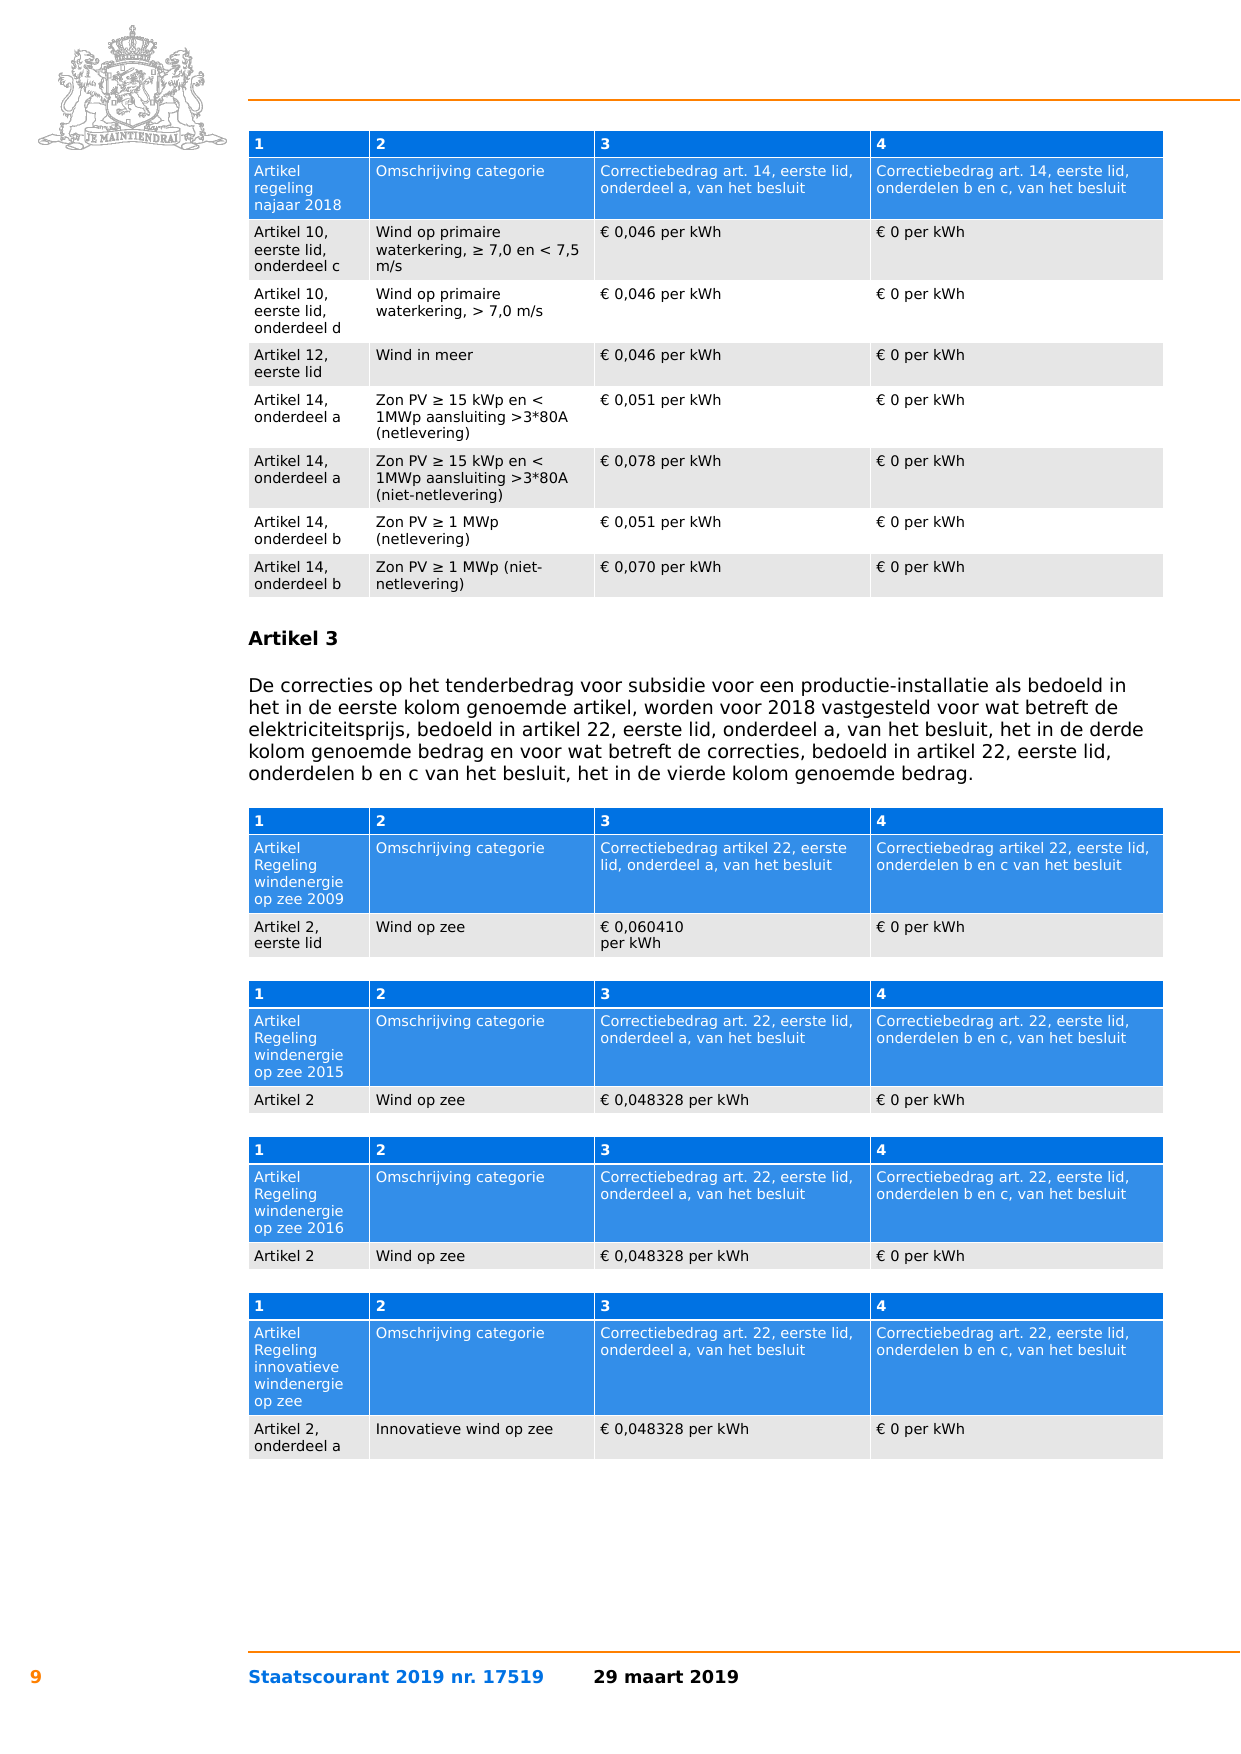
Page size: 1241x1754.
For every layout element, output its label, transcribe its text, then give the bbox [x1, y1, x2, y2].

table_cell Artikel 2 [249, 1243, 369, 1269]
table_cell Artikel 2, onderdeel a [249, 1416, 369, 1459]
table_header 1 [249, 981, 369, 1007]
table_cell Artikel 2, eerste lid [249, 914, 369, 957]
text De correcties op het tenderbedrag voor subsidie voor een productie-installatie als bedoeld in het in de eerste kolom genoemde artikel, worden voor 2018 vastgesteld voor wat betreft de elektriciteitsprijs, bedoeld in artikel 22, eerste lid, onderdeel a, van het besluit, het in de derde kolom genoemde bedrag en voor wat betreft de correcties, bedoeld in artikel 22, eerste lid, onderdelen b en c van het besluit, het in de vierde kolom genoemde bedrag. [248, 675, 1163, 785]
table_cell Artikel Regeling innovatieve windenergie op zee [249, 1321, 369, 1415]
table_cell Artikel 14, onderdeel b [249, 554, 369, 597]
table_cell € 0,048328 per kWh [595, 1243, 870, 1269]
table_cell Zon PV ≥ 15 kWp en < 1MWp aansluiting >3*80A (niet-netlevering) [370, 448, 594, 508]
table_cell € 0,046 per kWh [595, 220, 870, 280]
table_cell € 0,070 per kWh [595, 554, 870, 597]
table_cell € 0 per kWh [871, 1416, 1163, 1459]
table_cell € 0 per kWh [871, 448, 1163, 508]
table_cell Omschrijving categorie [370, 158, 594, 219]
table_header 1 [249, 808, 369, 834]
table_cell € 0,078 per kWh [595, 448, 870, 508]
table_header 4 [871, 1137, 1163, 1163]
table_cell Wind op zee [370, 914, 594, 957]
table_header 4 [871, 1293, 1163, 1319]
table_cell € 0,048328 per kWh [595, 1087, 870, 1113]
table_cell Artikel Regeling windenergie op zee 2016 [249, 1165, 369, 1242]
table_cell € 0 per kWh [871, 220, 1163, 280]
table_header 4 [871, 808, 1163, 834]
table_cell € 0,046 per kWh [595, 281, 870, 341]
table_cell € 0,048328 per kWh [595, 1416, 870, 1459]
table_cell Correctiebedrag art. 22, eerste lid, onderdeel a, van het besluit [595, 1009, 870, 1086]
table_header 1 [249, 1137, 369, 1163]
table_header 2 [370, 808, 594, 834]
table_header 2 [370, 981, 594, 1007]
table_cell € 0,046 per kWh [595, 343, 870, 386]
table_cell Zon PV ≥ 1 MWp (niet-netlevering) [370, 554, 594, 597]
table_cell Correctiebedrag art. 14, eerste lid, onderdelen b en c, van het besluit [871, 158, 1163, 219]
table_cell Wind op zee [370, 1087, 594, 1113]
table_cell € 0 per kWh [871, 387, 1163, 447]
subtitle Artikel 3 [248, 628, 1163, 650]
table_cell € 0,051 per kWh [595, 387, 870, 447]
table_cell Correctiebedrag art. 14, eerste lid, onderdeel a, van het besluit [595, 158, 870, 219]
table_cell Wind op zee [370, 1243, 594, 1269]
table_cell Correctiebedrag art. 22, eerste lid, onderdelen b en c, van het besluit [871, 1009, 1163, 1086]
table_header 3 [595, 131, 870, 157]
table_cell Zon PV ≥ 15 kWp en < 1MWp aansluiting >3*80A (netlevering) [370, 387, 594, 447]
table_cell Zon PV ≥ 1 MWp (netlevering) [370, 510, 594, 553]
table_cell Artikel 10, eerste lid, onderdeel d [249, 281, 369, 341]
table_cell Omschrijving categorie [370, 1165, 594, 1242]
table_cell Artikel 14, onderdeel a [249, 448, 369, 508]
table_cell € 0 per kWh [871, 914, 1163, 957]
table_header 1 [249, 131, 369, 157]
table_header 3 [595, 981, 870, 1007]
table_header 4 [871, 131, 1163, 157]
table_cell Omschrijving categorie [370, 1321, 594, 1415]
table_header 3 [595, 1137, 870, 1163]
table_cell Correctiebedrag artikel 22, eerste lid, onderdeel a, van het besluit [595, 835, 870, 913]
table_cell € 0 per kWh [871, 1087, 1163, 1113]
table_cell Artikel Regeling windenergie op zee 2009 [249, 835, 369, 913]
table_cell € 0 per kWh [871, 343, 1163, 386]
table_cell € 0,051 per kWh [595, 510, 870, 553]
table_cell € 0 per kWh [871, 1243, 1163, 1269]
table_cell Artikel regeling najaar 2018 [249, 158, 369, 219]
table_cell € 0 per kWh [871, 281, 1163, 341]
picture [38, 25, 227, 150]
table_cell Omschrijving categorie [370, 835, 594, 913]
table_header 4 [871, 981, 1163, 1007]
table_cell Wind in meer [370, 343, 594, 386]
table_cell Correctiebedrag art. 22, eerste lid, onderdeel a, van het besluit [595, 1321, 870, 1415]
table_cell Innovatieve wind op zee [370, 1416, 594, 1459]
table_header 2 [370, 131, 594, 157]
table_cell Artikel 14, onderdeel a [249, 387, 369, 447]
table_cell Wind op primaire waterkering, > 7,0 m/s [370, 281, 594, 341]
table_cell Correctiebedrag art. 22, eerste lid, onderdelen b en c, van het besluit [871, 1321, 1163, 1415]
table_cell € 0 per kWh [871, 554, 1163, 597]
table_cell Correctiebedrag artikel 22, eerste lid, onderdelen b en c van het besluit [871, 835, 1163, 913]
table_header 3 [595, 808, 870, 834]
table_cell Omschrijving categorie [370, 1009, 594, 1086]
table_header 3 [595, 1293, 870, 1319]
table_cell Artikel 14, onderdeel b [249, 510, 369, 553]
table_cell Correctiebedrag art. 22, eerste lid, onderdeel a, van het besluit [595, 1165, 870, 1242]
table_header 2 [370, 1137, 594, 1163]
table_cell Correctiebedrag art. 22, eerste lid, onderdelen b en c, van het besluit [871, 1165, 1163, 1242]
table_cell € 0 per kWh [871, 510, 1163, 553]
table_header 2 [370, 1293, 594, 1319]
table_cell Artikel 12, eerste lid [249, 343, 369, 386]
table_cell Artikel Regeling windenergie op zee 2015 [249, 1009, 369, 1086]
table_header 1 [249, 1293, 369, 1319]
table_cell Artikel 10, eerste lid, onderdeel c [249, 220, 369, 280]
table_cell Artikel 2 [249, 1087, 369, 1113]
table_cell € 0,060410 per kWh [595, 914, 870, 957]
table_cell Wind op primaire waterkering, ≥ 7,0 en < 7,5 m/s [370, 220, 594, 280]
